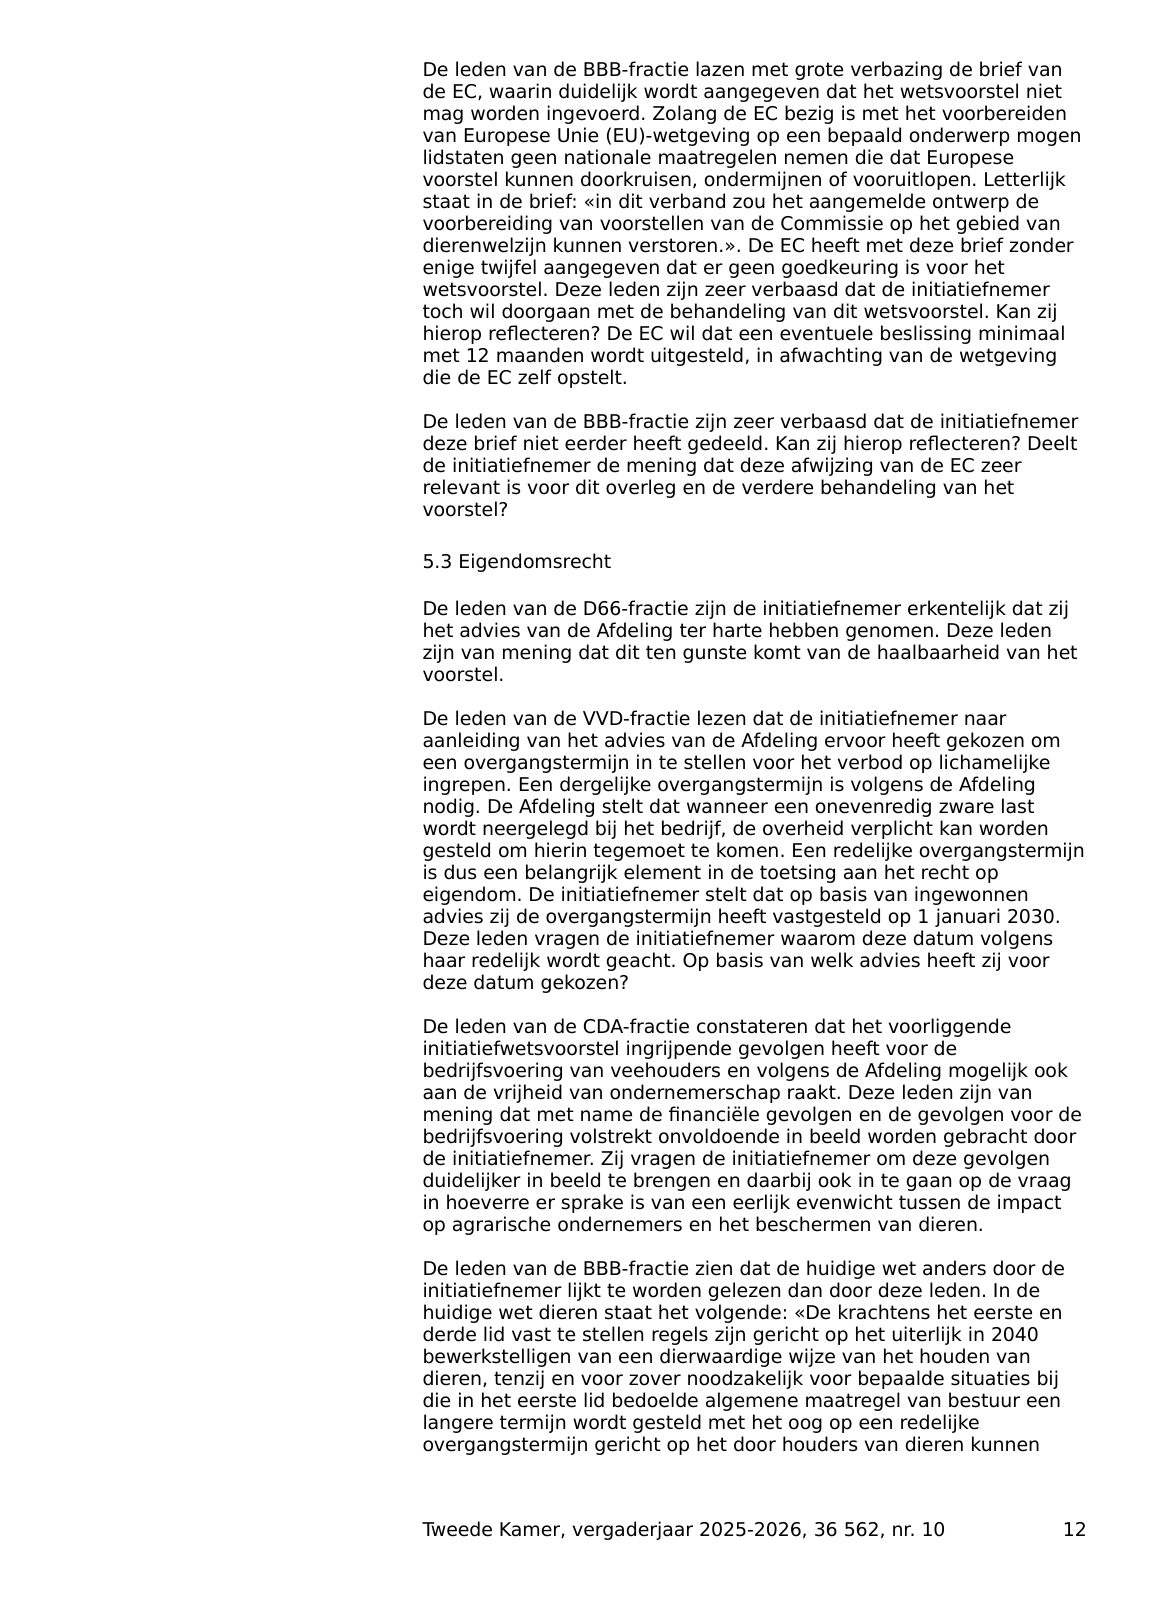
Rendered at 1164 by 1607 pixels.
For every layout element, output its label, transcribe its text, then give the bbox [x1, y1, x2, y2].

subtitle 5.3 Eigendomsrecht [422, 551, 1087, 573]
text De leden van de BBB-fractie lazen met grote verbazing de brief van de EC, waarin duidelijk wordt aangegeven dat het wetsvoorstel niet mag worden ingevoerd. Zolang de EC bezig is met het voorbereiden van Europese Unie (EU)-wetgeving op een bepaald onderwerp mogen lidstaten geen nationale maatregelen nemen die dat Europese voorstel kunnen doorkruisen, ondermijnen of vooruitlopen. Letterlijk staat in de brief: «in dit verband zou het aangemelde ontwerp de voorbereiding van voorstellen van de Commissie op het gebied van dierenwelzijn kunnen verstoren.». De EC heeft met deze brief zonder enige twijfel aangegeven dat er geen goedkeuring is voor het wetsvoorstel. Deze leden zijn zeer verbaasd dat de initiatiefnemer toch wil doorgaan met de behandeling van dit wetsvoorstel. Kan zij hierop reflecteren? De EC wil dat een eventuele beslissing minimaal met 12 maanden wordt uitgesteld, in afwachting van de wetgeving die de EC zelf opstelt. [422, 59, 1087, 389]
text De leden van de VVD-fractie lezen dat de initiatiefnemer naar aanleiding van het advies van de Afdeling ervoor heeft gekozen om een overgangstermijn in te stellen voor het verbod op lichamelijke ingrepen. Een dergelijke overgangstermijn is volgens de Afdeling nodig. De Afdeling stelt dat wanneer een onevenredig zware last wordt neergelegd bij het bedrijf, de overheid verplicht kan worden gesteld om hierin tegemoet te komen. Een redelijke overgangstermijn is dus een belangrijk element in de toetsing aan het recht op eigendom. De initiatiefnemer stelt dat op basis van ingewonnen advies zij de overgangstermijn heeft vastgesteld op 1 januari 2030. Deze leden vragen de initiatiefnemer waarom deze datum volgens haar redelijk wordt geacht. Op basis van welk advies heeft zij voor deze datum gekozen? [422, 708, 1087, 994]
text De leden van de BBB-fractie zijn zeer verbaasd dat de initiatiefnemer deze brief niet eerder heeft gedeeld. Kan zij hierop reflecteren? Deelt de initiatiefnemer de mening dat deze afwijzing van de EC zeer relevant is voor dit overleg en de verdere behandeling van het voorstel? [422, 411, 1087, 521]
text De leden van de D66-fractie zijn de initiatiefnemer erkentelijk dat zij het advies van de Afdeling ter harte hebben genomen. Deze leden zijn van mening dat dit ten gunste komt van de haalbaarheid van het voorstel. [422, 598, 1087, 686]
text De leden van de CDA-fractie constateren dat het voorliggende initiatiefwetsvoorstel ingrijpende gevolgen heeft voor de bedrijfsvoering van veehouders en volgens de Afdeling mogelijk ook aan de vrijheid van ondernemerschap raakt. Deze leden zijn van mening dat met name de financiële gevolgen en de gevolgen voor de bedrijfsvoering volstrekt onvoldoende in beeld worden gebracht door de initiatiefnemer. Zij vragen de initiatiefnemer om deze gevolgen duidelijker in beeld te brengen en daarbij ook in te gaan op de vraag in hoeverre er sprake is van een eerlijk evenwicht tussen de impact op agrarische ondernemers en het beschermen van dieren. [422, 1016, 1087, 1236]
text De leden van de BBB-fractie zien dat de huidige wet anders door de initiatiefnemer lijkt te worden gelezen dan door deze leden. In de huidige wet dieren staat het volgende: «De krachtens het eerste en derde lid vast te stellen regels zijn gericht op het uiterlijk in 2040 bewerkstelligen van een dierwaardige wijze van het houden van dieren, tenzij en voor zover noodzakelijk voor bepaalde situaties bij die in het eerste lid bedoelde algemene maatregel van bestuur een langere termijn wordt gesteld met het oog op een redelijke overgangstermijn gericht op het door houders van dieren kunnen [422, 1258, 1087, 1456]
